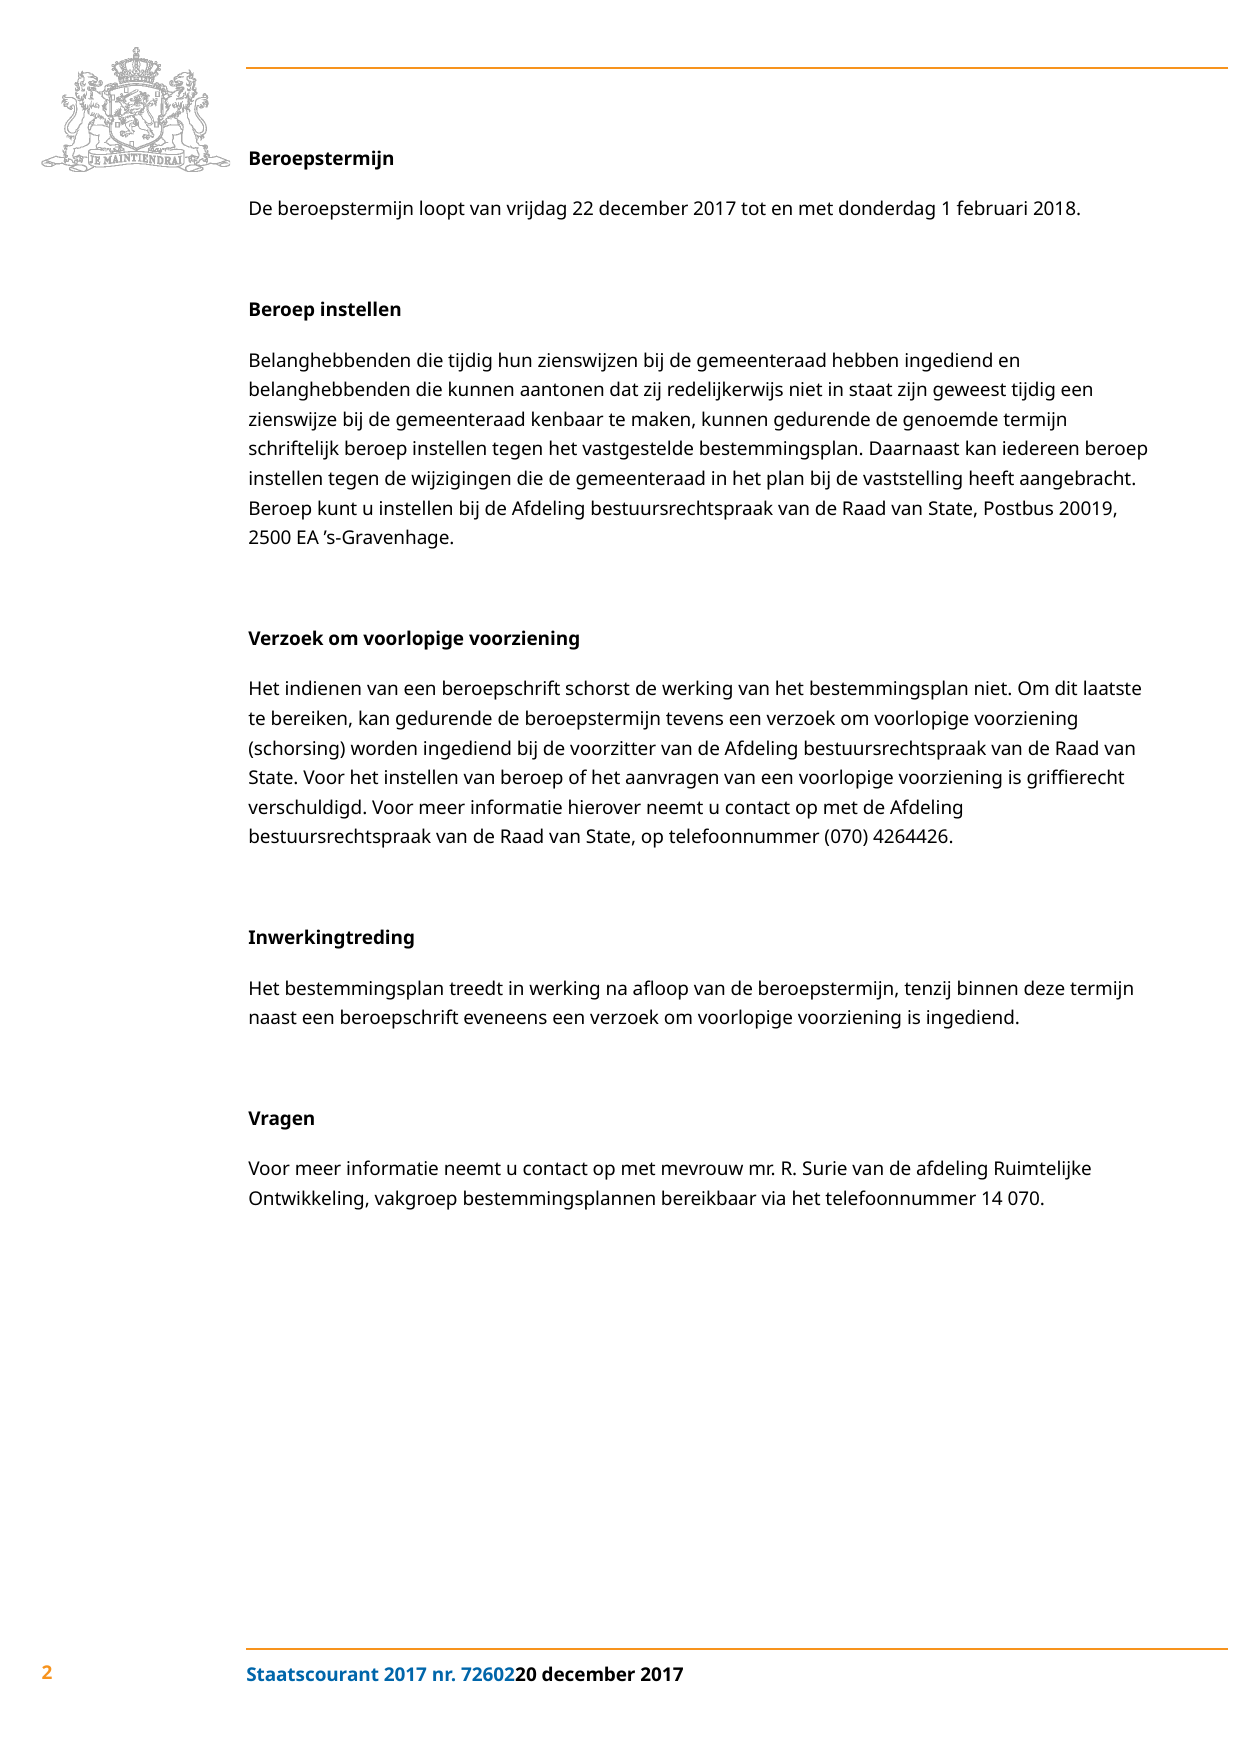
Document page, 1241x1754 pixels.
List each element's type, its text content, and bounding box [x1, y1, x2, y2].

text Voor meer informatie neemt u contact op met mevrouw mr. R. Surie van de afdeling Ruimtelijke Ontwikkeling, vakgroep bestemmingsplannen bereikbaar via het telefoonnummer 14 070. [248, 1156, 1152, 1211]
text De beroepstermijn loopt van vrijdag 22 december 2017 tot en met donderdag 1 februari 2018. [248, 196, 1152, 221]
text Beroepstermijn [248, 145, 1152, 171]
picture [41, 47, 231, 172]
text Het bestemmingsplan treedt in werking na afloop van de beroepstermijn, tenzij binnen deze termijn naast een beroepschrift eveneens een verzoek om voorlopige voorziening is ingediend. [248, 975, 1152, 1030]
text Het indienen van een beroepschrift schorst de werking van het bestemmingsplan niet. Om dit laatste te bereiken, kan gedurende de beroepstermijn tevens een verzoek om voorlopige voorziening (schorsing) worden ingediend bij de voorzitter van de Afdeling bestuursrechtspraak van de Raad van State. Voor het instellen van beroep of het aanvragen van een voorlopige voorziening is griffierecht verschuldigd. Voor meer informatie hierover neemt u contact op met de Afdeling bestuursrechtspraak van de Raad van State, op telefoonnummer (070) 4264426. [248, 676, 1152, 849]
text Verzoek om voorlopige voorziening [248, 625, 1152, 651]
text Beroep instellen [248, 296, 1152, 322]
text Belanghebbenden die tijdig hun zienswijzen bij de gemeenteraad hebben ingediend en belanghebbenden die kunnen aantonen dat zij redelijkerwijs niet in staat zijn geweest tijdig een zienswijze bij de gemeenteraad kenbaar te maken, kunnen gedurende de genoemde termijn schriftelijk beroep instellen tegen het vastgestelde bestemmingsplan. Daarnaast kan iedereen beroep instellen tegen de wijzigingen die de gemeenteraad in het plan bij de vaststelling heeft aangebracht. Beroep kunt u instellen bij de Afdeling bestuursrechtspraak van de Raad van State, Postbus 20019, 2500 EA ’s-Gravenhage. [248, 347, 1152, 550]
text Vragen [248, 1105, 1152, 1131]
text Inwerkingtreding [248, 924, 1152, 950]
